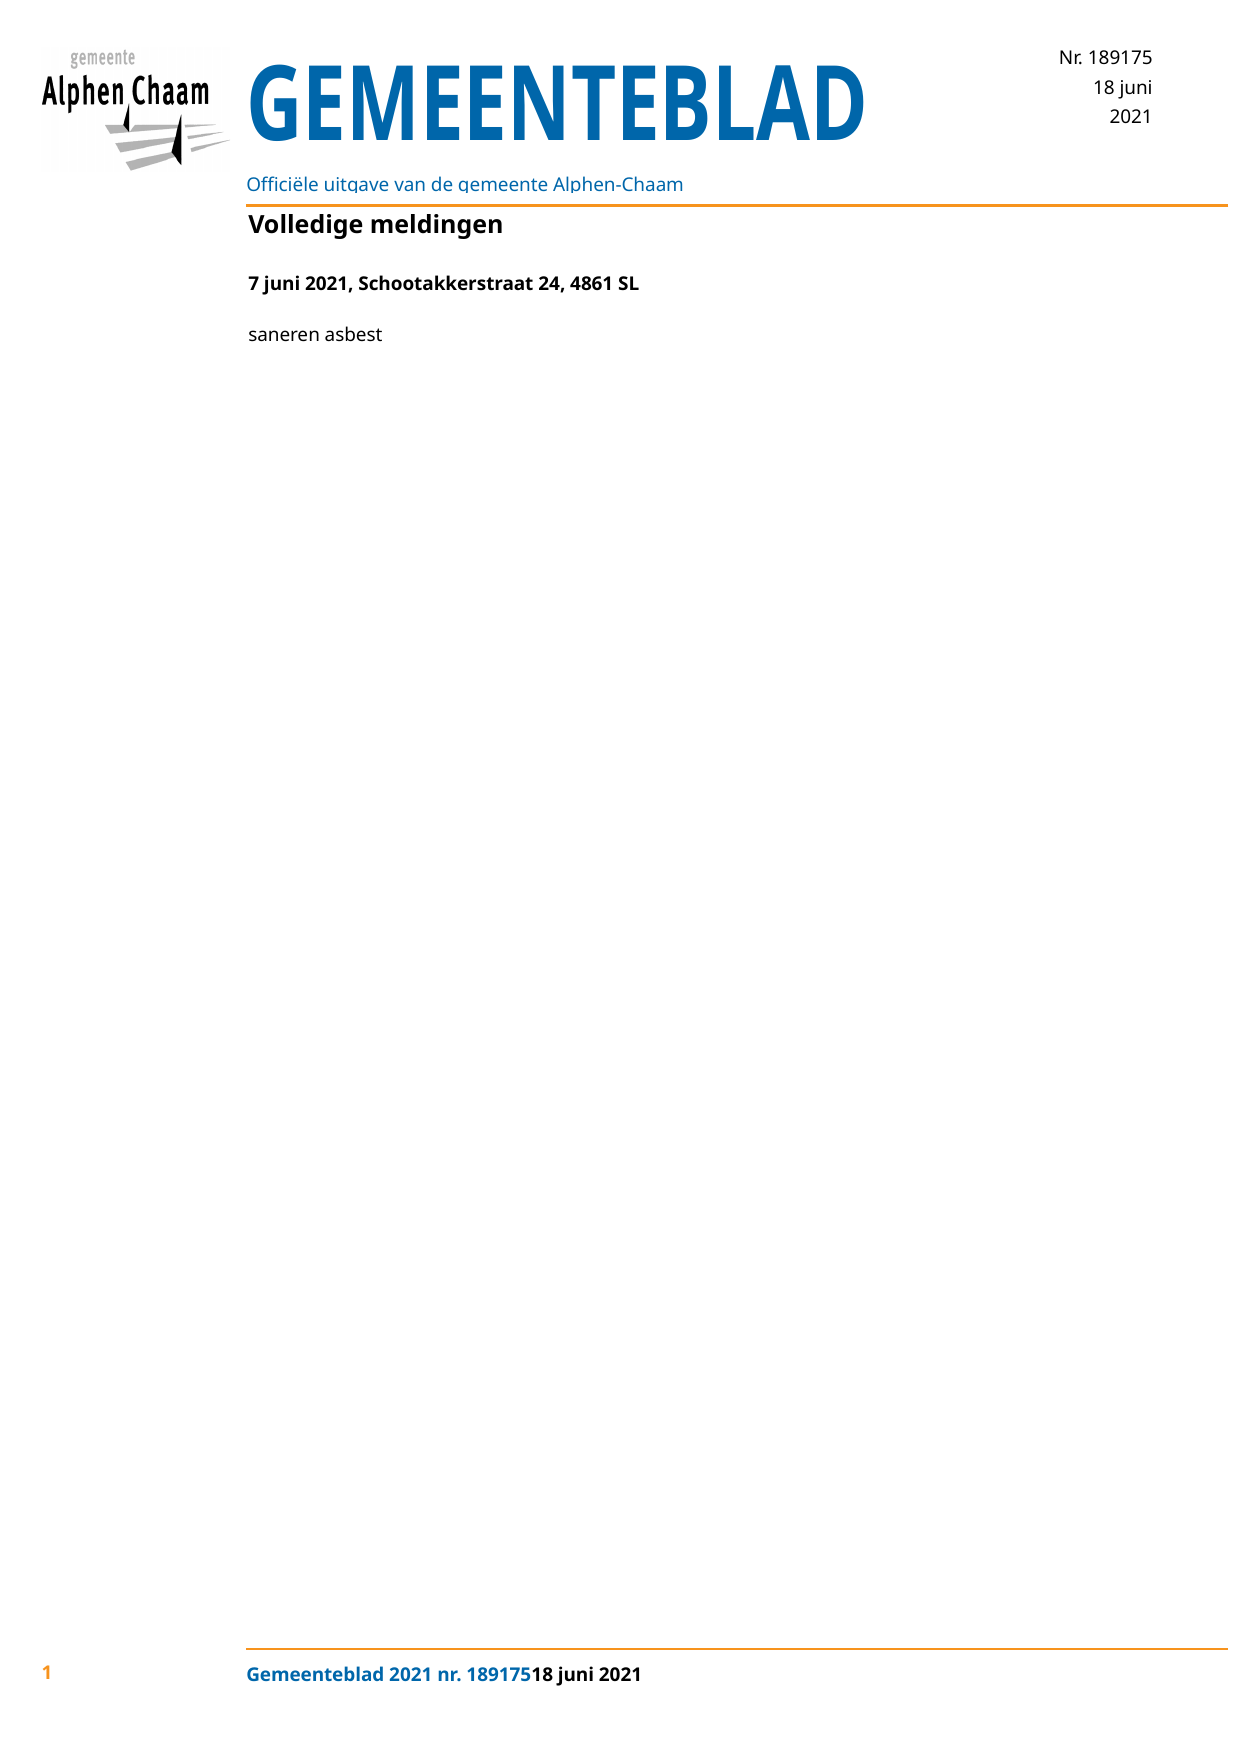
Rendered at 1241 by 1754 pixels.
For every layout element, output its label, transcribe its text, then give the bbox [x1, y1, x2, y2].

text saneren asbest [248, 321, 1152, 346]
picture [41, 47, 231, 172]
text Volledige meldingen [248, 207, 1152, 241]
text 7 juni 2021, Schootakkerstraat 24, 4861 SL [248, 270, 1152, 296]
